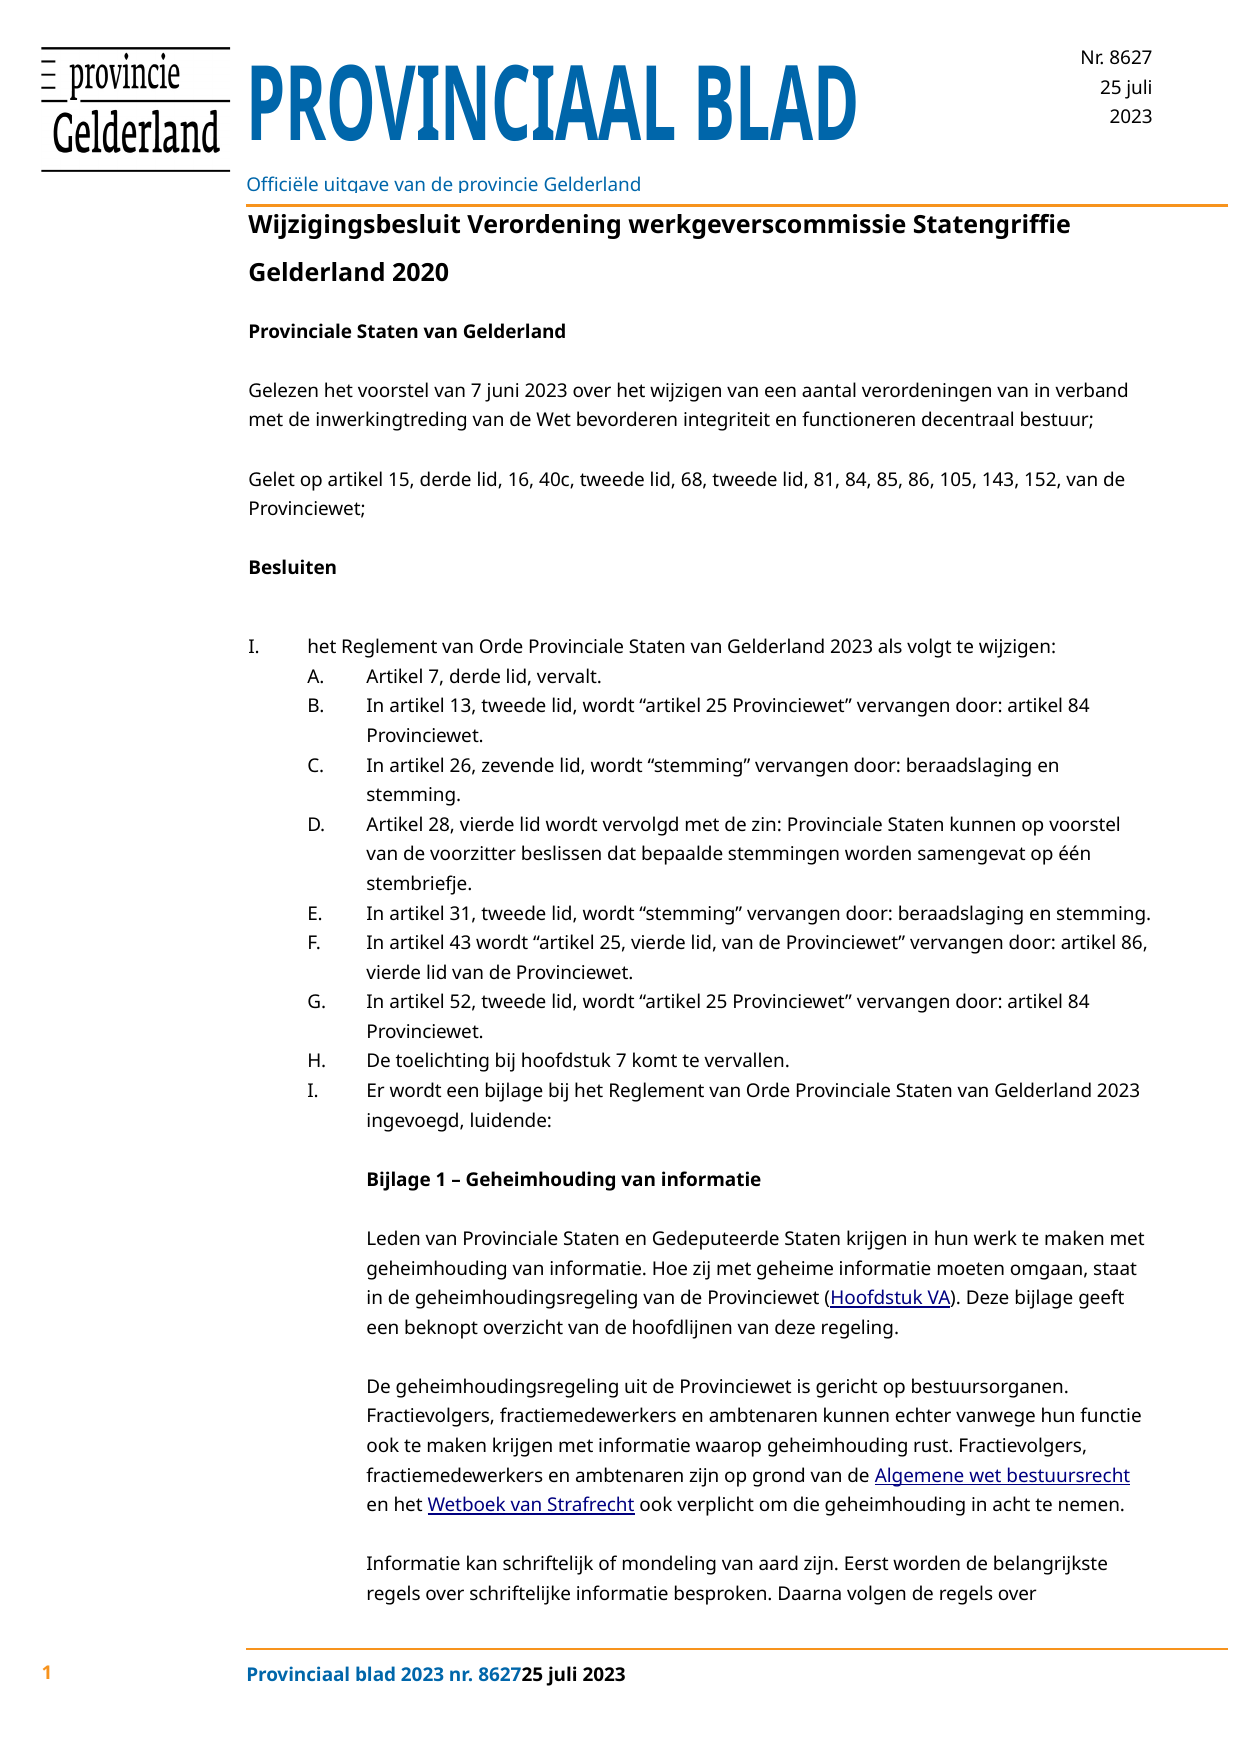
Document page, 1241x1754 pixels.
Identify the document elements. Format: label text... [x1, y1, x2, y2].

list In artikel 13, tweede lid, wordt “artikel 25 Provinciewet” vervangen door: artikel 84 Provinciewet. [307, 693, 1152, 748]
list het Reglement van Orde Provinciale Staten van Gelderland 2023 als volgt te wijzigen: [248, 633, 1152, 659]
picture [41, 47, 231, 172]
list Bijlage 1 – Geheimhouding van informatie [307, 1166, 1152, 1192]
list Er wordt een bijlage bij het Reglement van Orde Provinciale Staten van Gelderland 2023 ingevoegd, luidende: [307, 1077, 1152, 1132]
list Informatie kan schriftelijk of mondeling van aard zijn. Eerst worden de belangrijkste regels over schriftelijke informatie besproken. Daarna volgen de regels over [307, 1551, 1152, 1606]
list De geheimhoudingsregeling uit de Provinciewet is gericht op bestuursorganen. Fractievolgers, fractiemedewerkers en ambtenaren kunnen echter vanwege hun functie ook te maken krijgen met informatie waarop geheimhouding rust. Fractievolgers, fractiemedewerkers en ambtenaren zijn op grond van de Algemene wet bestuursrecht en het Wetboek van Strafrecht ook verplicht om die geheimhouding in acht te nemen. [307, 1373, 1152, 1517]
list Artikel 28, vierde lid wordt vervolgd met de zin: Provinciale Staten kunnen op voorstel van de voorzitter beslissen dat bepaalde stemmingen worden samengevat op één stembriefje. [307, 811, 1152, 896]
list Leden van Provinciale Staten en Gedeputeerde Staten krijgen in hun werk te maken met geheimhouding van informatie. Hoe zij met geheime informatie moeten omgaan, staat in de geheimhoudingsregeling van de Provinciewet (Hoofdstuk VA). Deze bijlage geeft een beknopt overzicht van de hoofdlijnen van deze regeling. [307, 1225, 1152, 1339]
text Provinciale Staten van Gelderland [248, 318, 1152, 344]
list In artikel 26, zevende lid, wordt “stemming” vervangen door: beraadslaging en stemming. [307, 752, 1152, 807]
text Gelet op artikel 15, derde lid, 16, 40c, tweede lid, 68, tweede lid, 81, 84, 85, 86, 105, 143, 152, van de Provinciewet; [248, 466, 1152, 521]
list In artikel 43 wordt “artikel 25, vierde lid, van de Provinciewet” vervangen door: artikel 86, vierde lid van de Provinciewet. [307, 929, 1152, 984]
list Artikel 7, derde lid, vervalt. [307, 663, 1152, 689]
text Gelezen het voorstel van 7 juni 2023 over het wijzigen van een aantal verordeningen van in verband met de inwerkingtreding van de Wet bevorderen integriteit en functioneren decentraal bestuur; [248, 377, 1152, 432]
text Wijzigingsbesluit Verordening werkgeverscommissie Statengriffie Gelderland 2020 [248, 207, 1152, 288]
list De toelichting bij hoofdstuk 7 komt te vervallen. [307, 1048, 1152, 1073]
text Besluiten [248, 554, 1152, 580]
list In artikel 52, tweede lid, wordt “artikel 25 Provinciewet” vervangen door: artikel 84 Provinciewet. [307, 988, 1152, 1044]
list In artikel 31, tweede lid, wordt “stemming” vervangen door: beraadslaging en stemming. [307, 900, 1152, 925]
